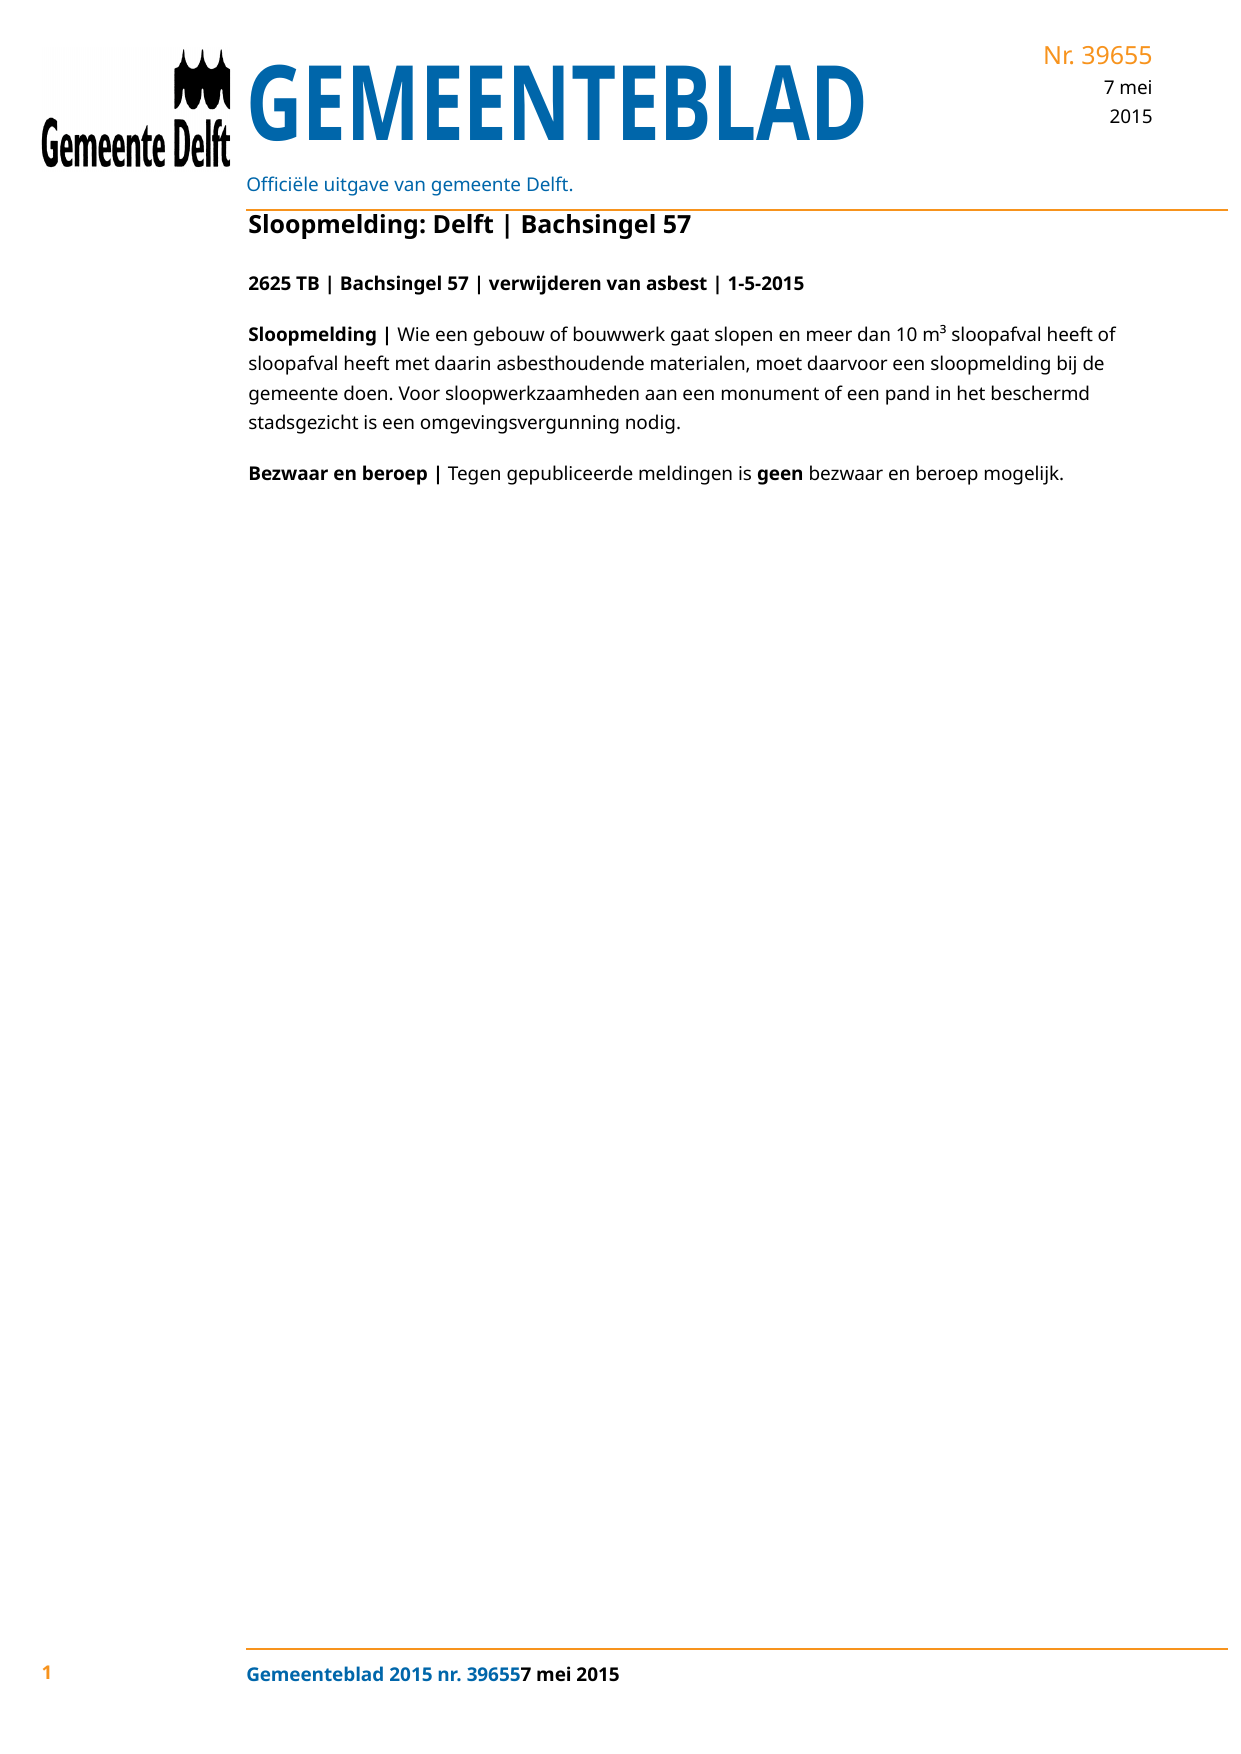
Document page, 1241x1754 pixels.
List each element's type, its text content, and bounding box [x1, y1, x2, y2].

text 2625 TB | Bachsingel 57 | verwijderen van asbest | 1-5-2015 [248, 270, 1152, 296]
text Sloopmelding: Delft | Bachsingel 57 [248, 211, 1152, 241]
picture [41, 47, 231, 172]
text Sloopmelding | Wie een gebouw of bouwwerk gaat slopen en meer dan 10 m³ sloopafval heeft of sloopafval heeft met daarin asbesthoudende materialen, moet daarvoor een sloopmelding bij de gemeente doen. Voor sloopwerkzaamheden aan een monument of een pand in het beschermd stadsgezicht is een omgevingsvergunning nodig. [248, 321, 1152, 435]
text Bezwaar en beroep | Tegen gepubliceerde meldingen is geen bezwaar en beroep mogelijk. [248, 460, 1152, 486]
